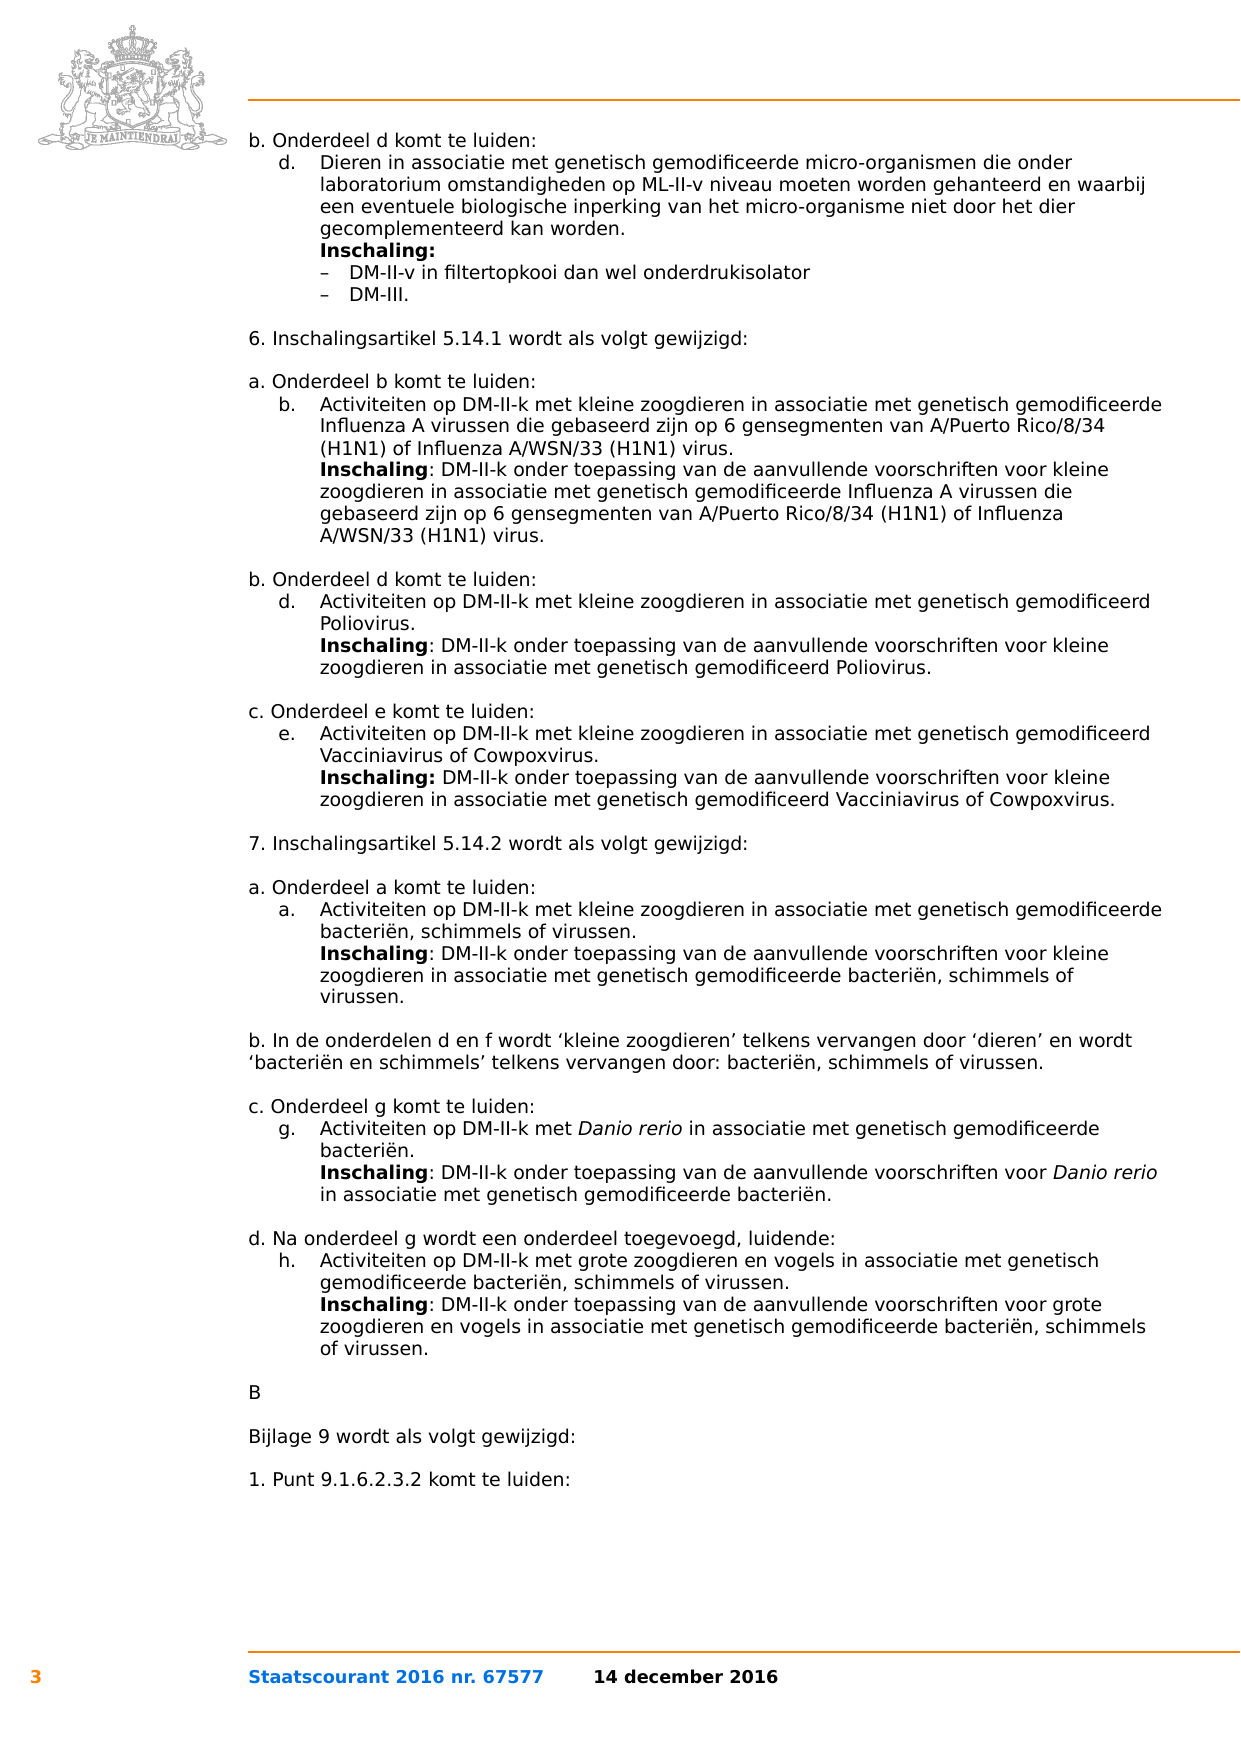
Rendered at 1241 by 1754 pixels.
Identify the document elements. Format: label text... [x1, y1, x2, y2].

text e. Activiteiten op DM-II-k met kleine zoogdieren in associatie met genetisch gemodificeerd Vacciniavirus of Cowpoxvirus. [278, 723, 1163, 767]
picture [38, 25, 227, 150]
text b. In de onderdelen d en f wordt ‘kleine zoogdieren’ telkens vervangen door ‘dieren’ en wordt ‘bacteriën en schimmels’ telkens vervangen door: bacteriën, schimmels of virussen. [248, 1030, 1163, 1074]
text Inschaling: DM-II-k onder toepassing van de aanvullende voorschriften voor kleine zoogdieren in associatie met genetisch gemodificeerd Poliovirus. [319, 635, 1163, 679]
text b. Onderdeel d komt te luiden: [248, 569, 1163, 591]
text d. Na onderdeel g wordt een onderdeel toegevoegd, luidende: [248, 1228, 1163, 1250]
text a. Onderdeel b komt te luiden: [248, 371, 1163, 393]
text d. Activiteiten op DM-II-k met kleine zoogdieren in associatie met genetisch gemodificeerd Poliovirus. [278, 591, 1163, 635]
text Inschaling: DM-II-k onder toepassing van de aanvullende voorschriften voor kleine zoogdieren in associatie met genetisch gemodificeerd Vacciniavirus of Cowpoxvirus. [319, 767, 1163, 811]
text 1. Punt 9.1.6.2.3.2 komt te luiden: [248, 1469, 1163, 1491]
text g. Activiteiten op DM-II-k met Danio rerio in associatie met genetisch gemodificeerde bacteriën. [278, 1118, 1163, 1162]
text Inschaling: DM-II-k onder toepassing van de aanvullende voorschriften voor kleine zoogdieren in associatie met genetisch gemodificeerde bacteriën, schimmels of virussen. [319, 942, 1163, 1008]
text Inschaling: DM-II-k onder toepassing van de aanvullende voorschriften voor grote zoogdieren en vogels in associatie met genetisch gemodificeerde bacteriën, schimmels of virussen. [319, 1294, 1163, 1360]
text a. Activiteiten op DM-II-k met kleine zoogdieren in associatie met genetisch gemodificeerde bacteriën, schimmels of virussen. [278, 898, 1163, 942]
text Inschaling: [319, 240, 1163, 262]
text Bijlage 9 wordt als volgt gewijzigd: [248, 1426, 1163, 1447]
text c. Onderdeel e komt te luiden: [248, 701, 1163, 723]
text 7. Inschalingsartikel 5.14.2 wordt als volgt gewijzigd: [248, 833, 1163, 855]
text d. Dieren in associatie met genetisch gemodificeerde micro-organismen die onder laboratorium omstandigheden op ML-II-v niveau moeten worden gehanteerd en waarbij een eventuele biologische inperking van het micro-organisme niet door het dier gecomplementeerd kan worden. [278, 152, 1163, 240]
text h. Activiteiten op DM-II-k met grote zoogdieren en vogels in associatie met genetisch gemodificeerde bacteriën, schimmels of virussen. [278, 1250, 1163, 1294]
text b. Onderdeel d komt te luiden: [248, 130, 1163, 152]
text b. Activiteiten op DM-II-k met kleine zoogdieren in associatie met genetisch gemodificeerde Influenza A virussen die gebaseerd zijn op 6 gensegmenten van A/Puerto Rico/8/34 (H1N1) of Influenza A/WSN/33 (H1N1) virus. [278, 393, 1163, 459]
text Inschaling: DM-II-k onder toepassing van de aanvullende voorschriften voor kleine zoogdieren in associatie met genetisch gemodificeerde Influenza A virussen die gebaseerd zijn op 6 gensegmenten van A/Puerto Rico/8/34 (H1N1) of Influenza A/WSN/33 (H1N1) virus. [319, 459, 1163, 547]
text – DM-II-v in filtertopkooi dan wel onderdrukisolator [319, 262, 1163, 284]
text a. Onderdeel a komt te luiden: [248, 877, 1163, 898]
text Inschaling: DM-II-k onder toepassing van de aanvullende voorschriften voor Danio rerio in associatie met genetisch gemodificeerde bacteriën. [319, 1162, 1163, 1206]
text – DM-III. [319, 284, 1163, 306]
text 6. Inschalingsartikel 5.14.1 wordt als volgt gewijzigd: [248, 328, 1163, 349]
text B [248, 1382, 1163, 1404]
text c. Onderdeel g komt te luiden: [248, 1096, 1163, 1118]
